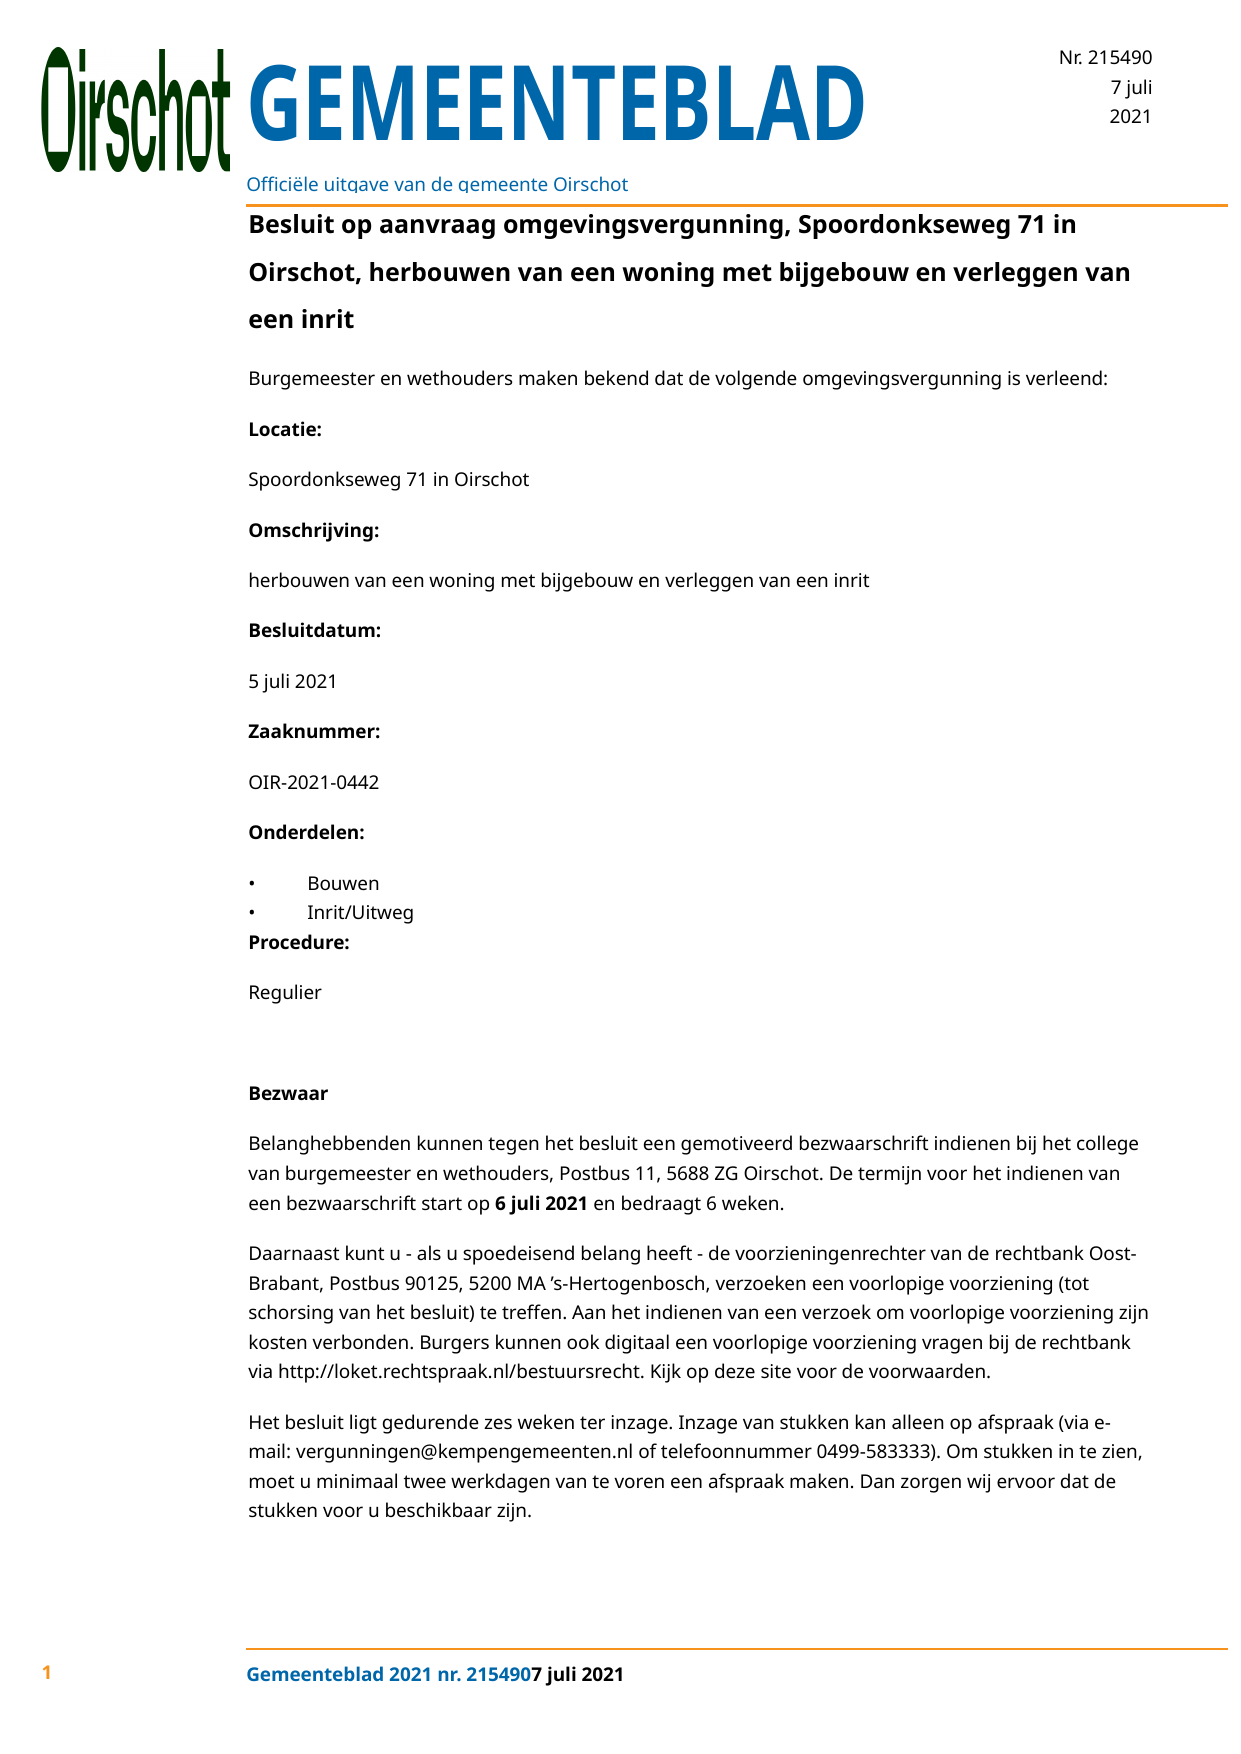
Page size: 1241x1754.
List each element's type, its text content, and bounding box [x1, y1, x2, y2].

text Bezwaar [248, 1080, 1152, 1106]
text Het besluit ligt gedurende zes weken ter inzage. Inzage van stukken kan alleen op afspraak (via e-mail: vergunningen@kempengemeenten.nl of telefoonnummer 0499-583333). Om stukken in te zien, moet u minimaal twee werkdagen van te voren een afspraak maken. Dan zorgen wij ervoor dat de stukken voor u beschikbaar zijn. [248, 1409, 1152, 1523]
text Burgemeester en wethouders maken bekend dat de volgende omgevingsvergunning is verleend: [248, 366, 1152, 391]
text Belanghebbenden kunnen tegen het besluit een gemotiveerd bezwaarschrift indienen bij het college van burgemeester en wethouders, Postbus 11, 5688 ZG Oirschot. De termijn voor het indienen van een bezwaarschrift start op 6 juli 2021 en bedraagt 6 weken. [248, 1131, 1152, 1215]
text Locatie: [248, 416, 1152, 442]
text Spoordonkseweg 71 in Oirschot [248, 466, 1152, 492]
text Regulier [248, 979, 1152, 1005]
text Procedure: [248, 929, 1152, 954]
picture [41, 47, 231, 172]
text Omschrijving: [248, 517, 1152, 542]
list Inrit/Uitweg [248, 899, 1152, 925]
text 5 juli 2021 [248, 668, 1152, 694]
text Onderdelen: [248, 819, 1152, 845]
text Zaaknummer: [248, 718, 1152, 744]
text Besluit op aanvraag omgevingsvergunning, Spoordonkseweg 71 in Oirschot, herbouwen van een woning met bijgebouw en verleggen van een inrit [248, 207, 1152, 336]
text Daarnaast kunt u - als u spoedeisend belang heeft - de voorzieningenrechter van de rechtbank Oost-Brabant, Postbus 90125, 5200 MA ’s-Hertogenbosch, verzoeken een voorlopige voorziening (tot schorsing van het besluit) te treffen. Aan het indienen van een verzoek om voorlopige voorziening zijn kosten verbonden. Burgers kunnen ook digitaal een voorlopige voorziening vragen bij de rechtbank via http://loket.rechtspraak.nl/bestuursrecht. Kijk op deze site voor de voorwaarden. [248, 1240, 1152, 1384]
text herbouwen van een woning met bijgebouw en verleggen van een inrit [248, 567, 1152, 593]
text OIR-2021-0442 [248, 769, 1152, 794]
list Bouwen [248, 870, 1152, 895]
text Besluitdatum: [248, 618, 1152, 643]
